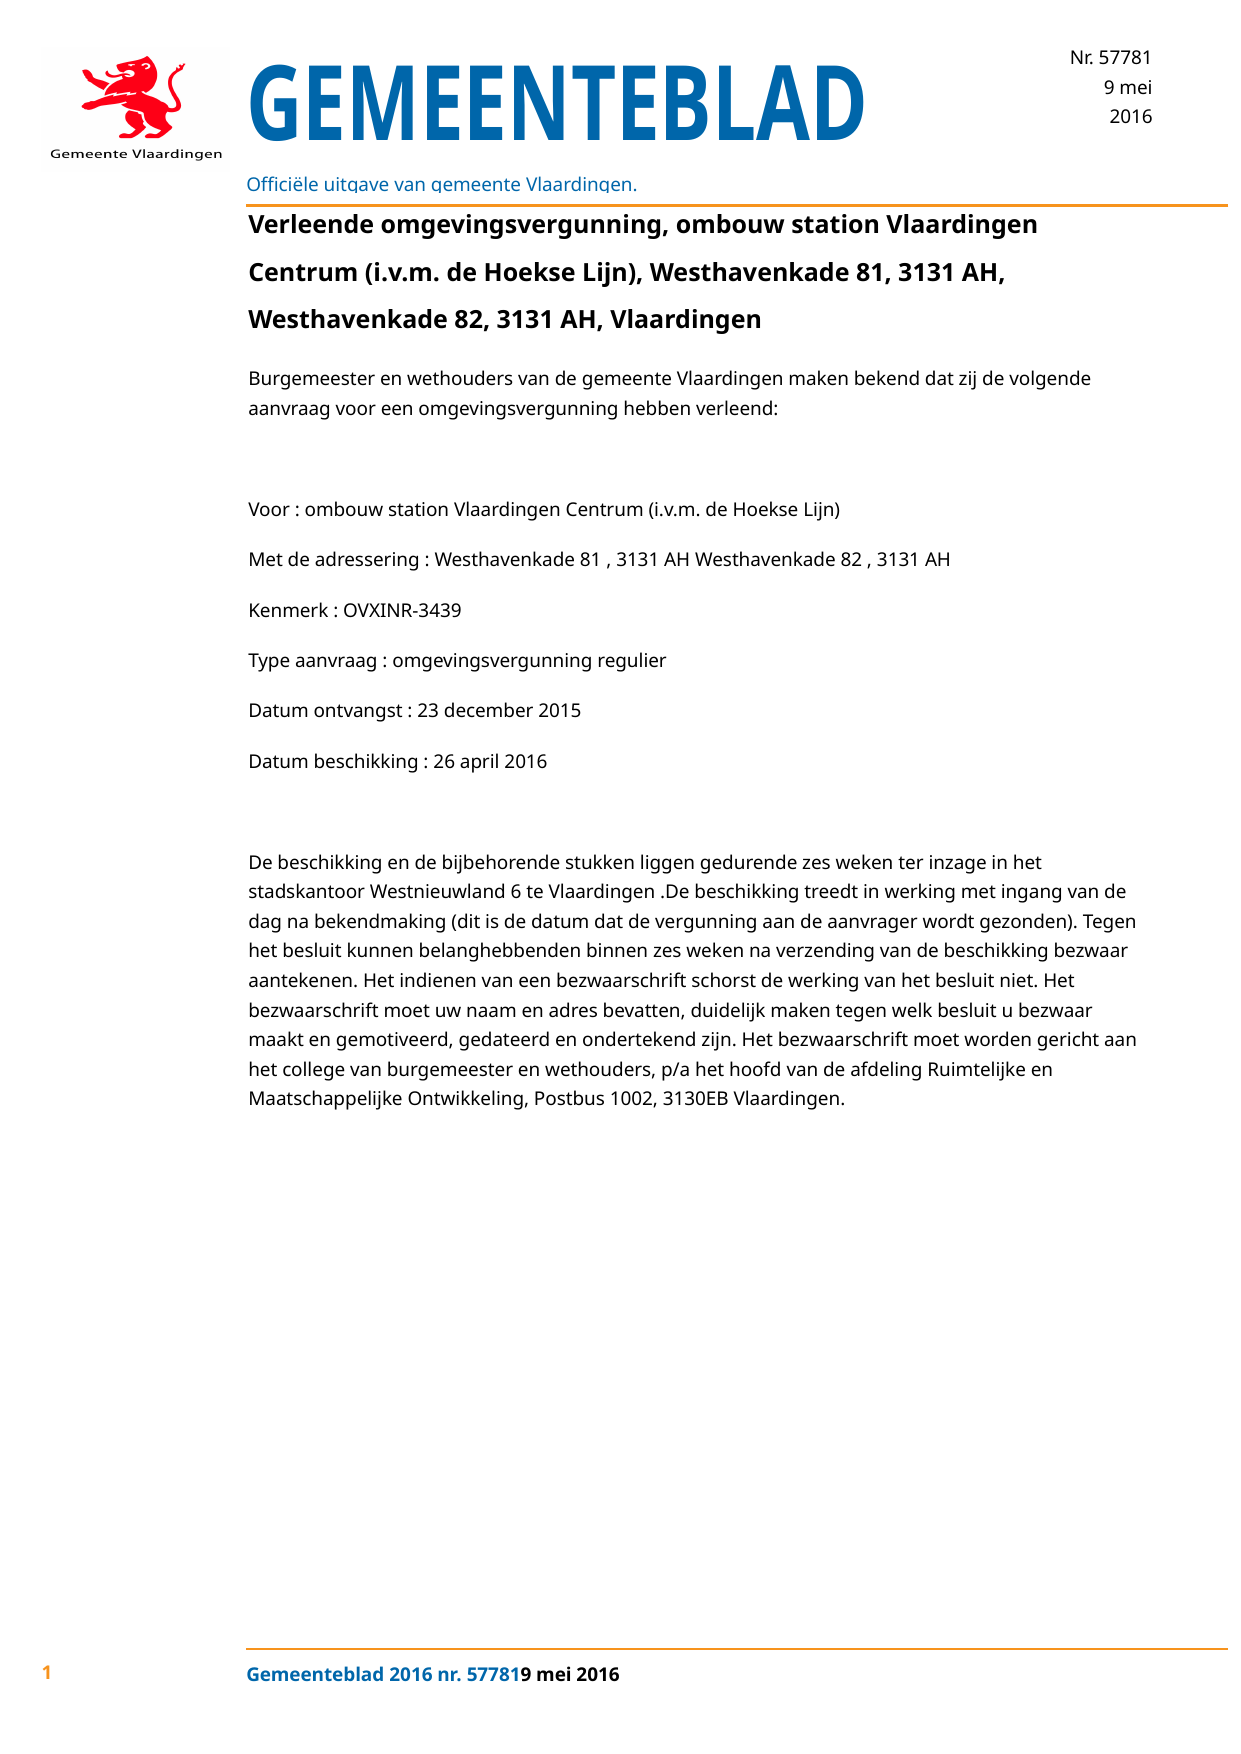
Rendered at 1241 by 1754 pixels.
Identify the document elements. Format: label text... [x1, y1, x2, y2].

text Verleende omgevingsvergunning, ombouw station Vlaardingen Centrum (i.v.m. de Hoekse Lijn), Westhavenkade 81, 3131 AH, Westhavenkade 82, 3131 AH, Vlaardingen [248, 207, 1152, 336]
text Kenmerk : OVXINR-3439 [248, 597, 1152, 622]
text Burgemeester en wethouders van de gemeente Vlaardingen maken bekend dat zij de volgende aanvraag voor een omgevingsvergunning hebben verleend: [248, 366, 1152, 421]
picture [41, 47, 231, 172]
text Voor : ombouw station Vlaardingen Centrum (i.v.m. de Hoekse Lijn) [248, 496, 1152, 522]
text Datum ontvangst : 23 december 2015 [248, 698, 1152, 723]
text Type aanvraag : omgevingsvergunning regulier [248, 647, 1152, 673]
text De beschikking en de bijbehorende stukken liggen gedurende zes weken ter inzage in het stadskantoor Westnieuwland 6 te Vlaardingen .De beschikking treedt in werking met ingang van de dag na bekendmaking (dit is de datum dat de vergunning aan de aanvrager wordt gezonden). Tegen het besluit kunnen belanghebbenden binnen zes weken na verzending van de beschikking bezwaar aantekenen. Het indienen van een bezwaarschrift schorst de werking van het besluit niet. Het bezwaarschrift moet uw naam en adres bevatten, duidelijk maken tegen welk besluit u bezwaar maakt en gemotiveerd, gedateerd en ondertekend zijn. Het bezwaarschrift moet worden gericht aan het college van burgemeester en wethouders, p/a het hoofd van de afdeling Ruimtelijke en Maatschappelijke Ontwikkeling, Postbus 1002, 3130EB Vlaardingen. [248, 849, 1152, 1111]
text Met de adressering : Westhavenkade 81 , 3131 AH Westhavenkade 82 , 3131 AH [248, 546, 1152, 572]
text Datum beschikking : 26 april 2016 [248, 748, 1152, 774]
